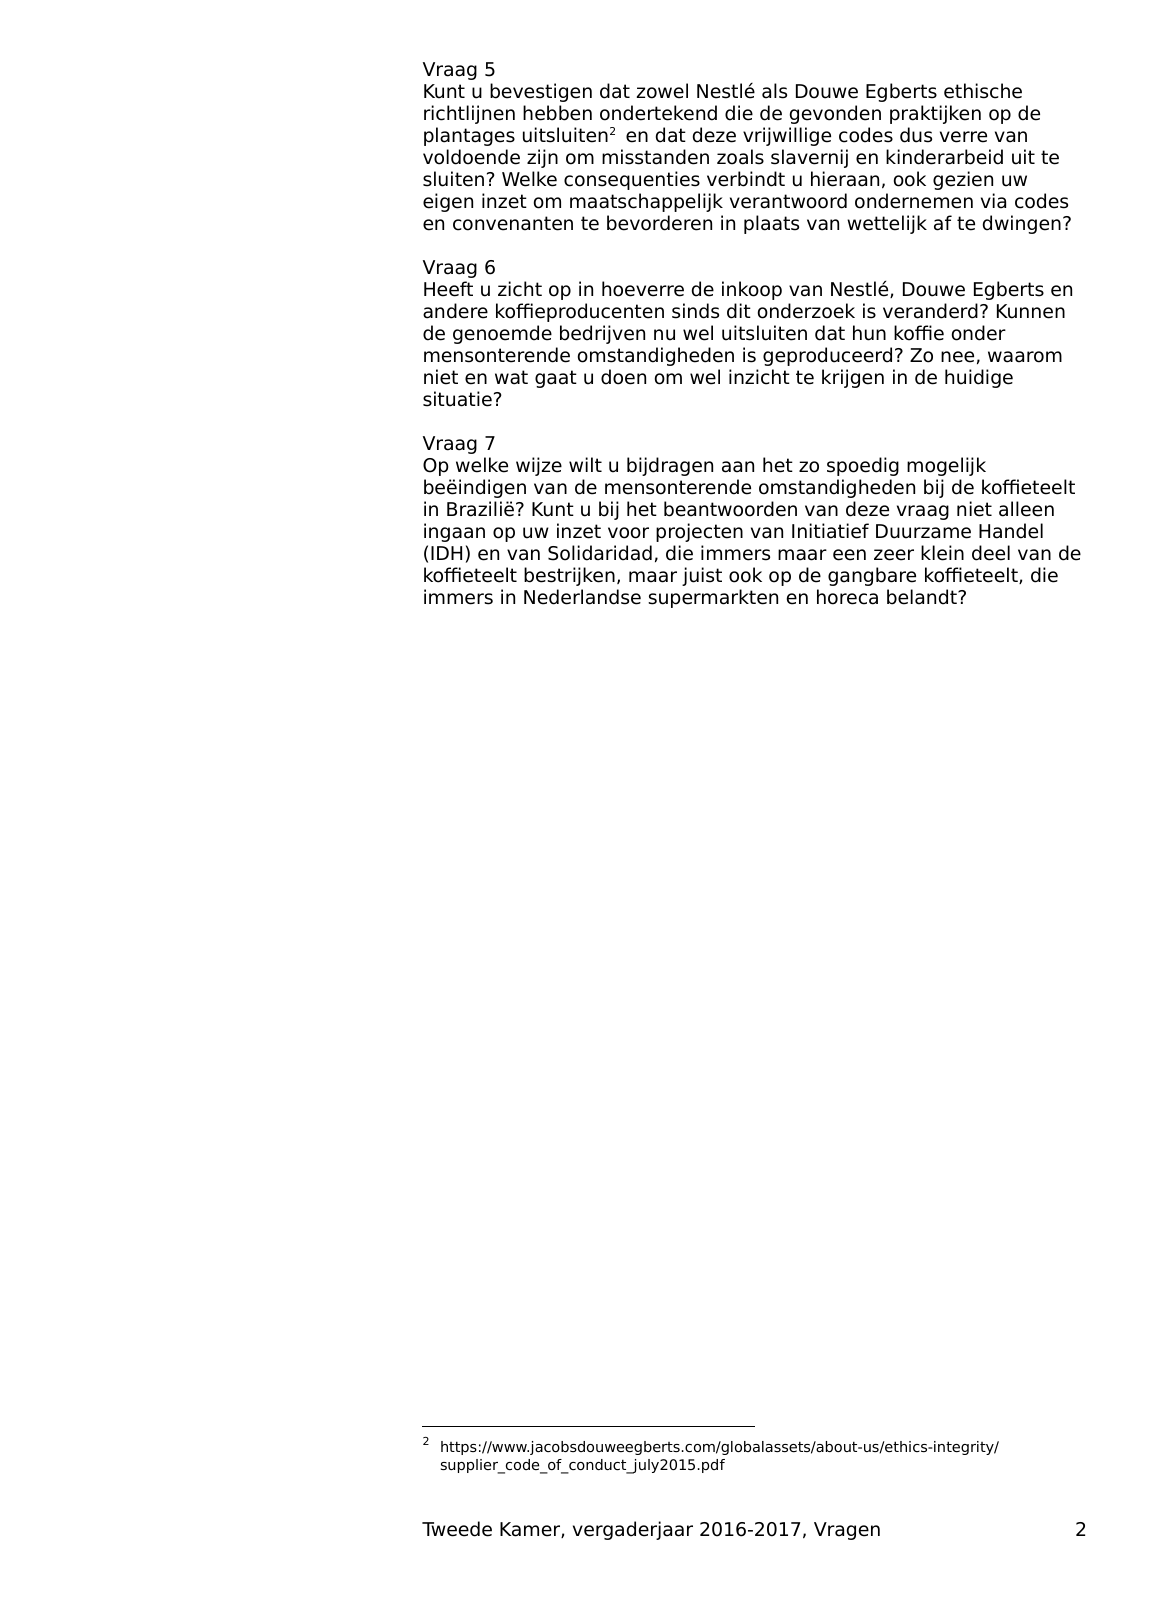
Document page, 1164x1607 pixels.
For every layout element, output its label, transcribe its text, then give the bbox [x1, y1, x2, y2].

text https://www.jacobsdouweegberts.com/globalassets/about-us/ethics-integrity/supplier_code_of_conduct_july2015.pdf [422, 1435, 1087, 1474]
text Vraag 7 [422, 433, 1087, 455]
text Kunt u bevestigen dat zowel Nestlé als Douwe Egberts ethische richtlijnen hebben ondertekend die de gevonden praktijken op de plantages uitsluiten en dat deze vrijwillige codes dus verre van voldoende zijn om misstanden zoals slavernij en kinderarbeid uit te sluiten? Welke consequenties verbindt u hieraan, ook gezien uw eigen inzet om maatschappelijk verantwoord ondernemen via codes en convenanten te bevorderen in plaats van wettelijk af te dwingen? [422, 81, 1087, 235]
text Vraag 5 [422, 59, 1087, 81]
text Op welke wijze wilt u bijdragen aan het zo spoedig mogelijk beëindigen van de mensonterende omstandigheden bij de koffieteelt in Brazilië? Kunt u bij het beantwoorden van deze vraag niet alleen ingaan op uw inzet voor projecten van Initiatief Duurzame Handel (IDH) en van Solidaridad, die immers maar een zeer klein deel van de koffieteelt bestrijken, maar juist ook op de gangbare koffieteelt, die immers in Nederlandse supermarkten en horeca belandt? [422, 455, 1087, 609]
text Heeft u zicht op in hoeverre de inkoop van Nestlé, Douwe Egberts en andere koffieproducenten sinds dit onderzoek is veranderd? Kunnen de genoemde bedrijven nu wel uitsluiten dat hun koffie onder mensonterende omstandigheden is geproduceerd? Zo nee, waarom niet en wat gaat u doen om wel inzicht te krijgen in de huidige situatie? [422, 279, 1087, 411]
text Vraag 6 [422, 257, 1087, 279]
